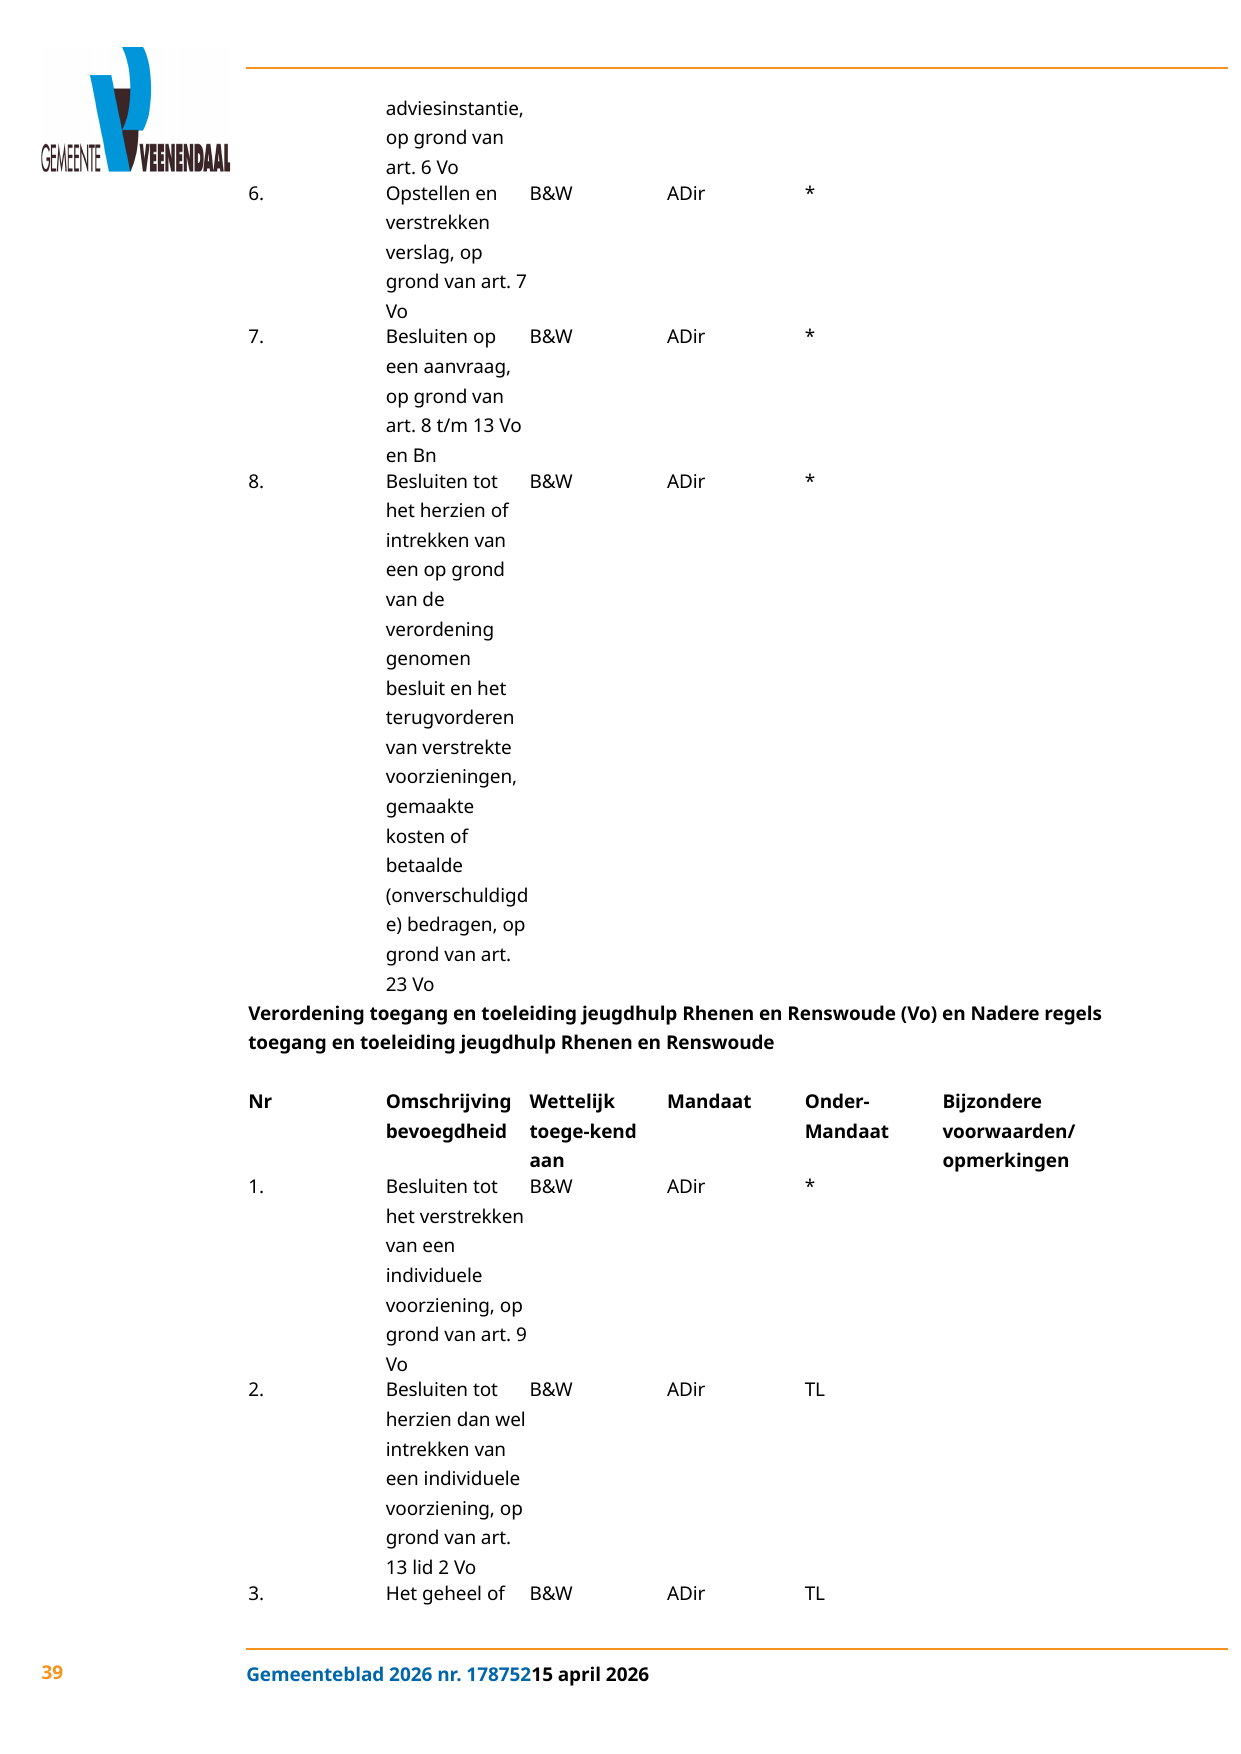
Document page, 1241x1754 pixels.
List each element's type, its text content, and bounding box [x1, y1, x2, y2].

table_cell 7. [248, 324, 386, 468]
table_cell [942, 95, 1152, 180]
table_cell [248, 95, 386, 180]
table_cell ADir [667, 1377, 804, 1580]
table_cell ADir [667, 324, 804, 468]
table_cell TL [805, 1580, 942, 1606]
table_cell [942, 468, 1152, 996]
table_cell TL [805, 1377, 942, 1580]
table_header Bijzondere voorwaarden/ opmerkingen [942, 1089, 1152, 1173]
table_cell B&W [529, 1174, 667, 1377]
table_cell Besluiten tot het verstrekken van een individuele voorziening, op grond van art. 9 Vo [386, 1174, 529, 1377]
table_cell 2. [248, 1377, 386, 1580]
table_header Nr [248, 1089, 386, 1173]
picture [41, 47, 130, 172]
table_cell Besluiten op een aanvraag, op grond van art. 8 t/m 13 Vo en Bn [386, 324, 529, 468]
table_header Wettelijk toege-kend aan [529, 1089, 667, 1173]
table_cell * [805, 324, 942, 468]
picture [123, 47, 231, 172]
table_cell [942, 1580, 1152, 1606]
table_cell Besluiten tot het herzien of intrekken van een op grond van de verordening genomen besluit en het terugvorderen van verstrekte voorzieningen, gemaakte kosten of betaalde (onverschuldigde) bedragen, op grond van art. 23 Vo [386, 468, 529, 996]
table_cell ADir [667, 1174, 804, 1377]
table_cell [942, 1377, 1152, 1580]
table_cell ADir [667, 468, 804, 996]
table_cell adviesinstantie, op grond van art. 6 Vo [386, 95, 529, 180]
table_cell B&W [529, 1377, 667, 1580]
table_cell * [805, 468, 942, 996]
table_cell Besluiten tot herzien dan wel intrekken van een individuele voorziening, op grond van art. 13 lid 2 Vo [386, 1377, 529, 1580]
table_cell [942, 324, 1152, 468]
table_cell [942, 180, 1152, 324]
table_cell ADir [667, 1580, 804, 1606]
table_cell [529, 95, 667, 180]
table_cell B&W [529, 324, 667, 468]
table_cell Opstellen en verstrekken verslag, op grond van art. 7 Vo [386, 180, 529, 324]
table_cell [805, 95, 942, 180]
table_cell 8. [248, 468, 386, 996]
table_cell ADir [667, 180, 804, 324]
table_cell B&W [529, 468, 667, 996]
table_cell * [805, 1174, 942, 1377]
table_cell [942, 1174, 1152, 1377]
table_cell * [805, 180, 942, 324]
table_cell 6. [248, 180, 386, 324]
table_header Onder- Mandaat [805, 1089, 942, 1173]
text Verordening toegang en toeleiding jeugdhulp Rhenen en Renswoude (Vo) en Nadere regels toegang en toeleiding jeugdhulp Rhenen en Renswoude [248, 1000, 1152, 1055]
table_cell B&W [529, 1580, 667, 1606]
table_cell 1. [248, 1174, 386, 1377]
table_cell 3. [248, 1580, 386, 1606]
table_cell B&W [529, 180, 667, 324]
table_header Mandaat [667, 1089, 804, 1173]
table_cell [667, 95, 804, 180]
table_cell Het geheel of [386, 1580, 529, 1606]
table_header Omschrijving bevoegdheid [386, 1089, 529, 1173]
